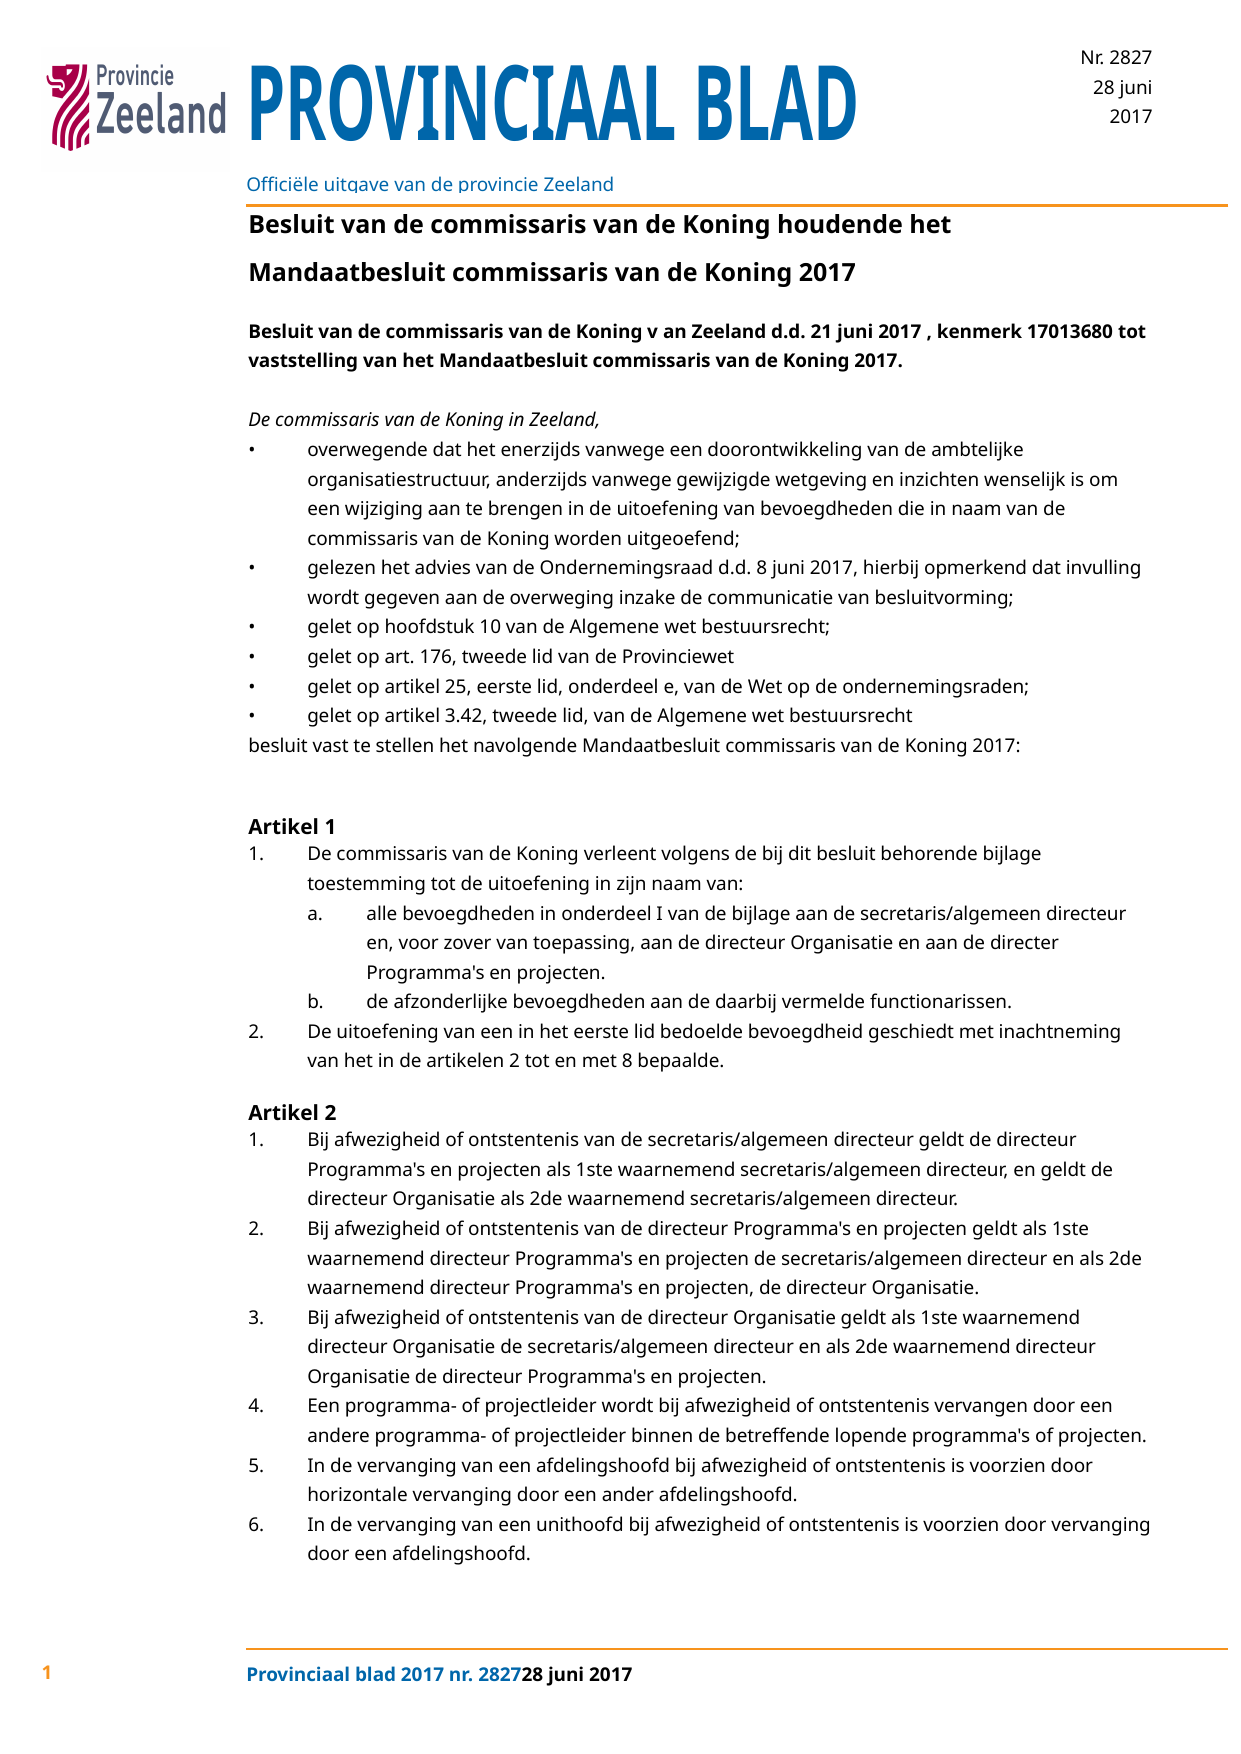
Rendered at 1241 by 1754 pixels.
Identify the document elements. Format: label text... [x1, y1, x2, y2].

list gelet op artikel 3.42, tweede lid, van de Algemene wet bestuursrecht [248, 702, 1152, 728]
list gelet op art. 176, tweede lid van de Provinciewet [248, 643, 1152, 669]
list In de vervanging van een afdelingshoofd bij afwezigheid of ontstentenis is voorzien door horizontale vervanging door een ander afdelingshoofd. [248, 1452, 1152, 1507]
list gelet op hoofdstuk 10 van de Algemene wet bestuursrecht; [248, 614, 1152, 639]
text Besluit van de commissaris van de Koning v an Zeeland d.d. 21 juni 2017 , kenmerk 17013680 tot vaststelling van het Mandaatbesluit commissaris van de Koning 2017. [248, 318, 1152, 373]
list Bij afwezigheid of ontstentenis van de secretaris/algemeen directeur geldt de directeur Programma's en projecten als 1ste waarnemend secretaris/algemeen directeur, en geldt de directeur Organisatie als 2de waarnemend secretaris/algemeen directeur. [248, 1126, 1152, 1211]
picture [41, 47, 231, 172]
text De commissaris van de Koning in Zeeland, [248, 407, 1152, 432]
text Artikel 1 [248, 812, 1152, 841]
list De uitoefening van een in het eerste lid bedoelde bevoegdheid geschiedt met inachtneming van het in de artikelen 2 tot en met 8 bepaalde. [248, 1018, 1152, 1073]
list In de vervanging van een unithoofd bij afwezigheid of ontstentenis is voorzien door vervanging door een afdelingshoofd. [248, 1511, 1152, 1566]
text besluit vast te stellen het navolgende Mandaatbesluit commissaris van de Koning 2017: [248, 732, 1152, 758]
list Bij afwezigheid of ontstentenis van de directeur Organisatie geldt als 1ste waarnemend directeur Organisatie de secretaris/algemeen directeur en als 2de waarnemend directeur Organisatie de directeur Programma's en projecten. [248, 1304, 1152, 1389]
text Artikel 2 [248, 1098, 1152, 1126]
list gelet op artikel 25, eerste lid, onderdeel e, van de Wet op de ondernemingsraden; [248, 673, 1152, 699]
list alle bevoegdheden in onderdeel I van de bijlage aan de secretaris/algemeen directeur en, voor zover van toepassing, aan de directeur Organisatie en aan de directer Programma's en projecten. [307, 900, 1152, 984]
list overwegende dat het enerzijds vanwege een doorontwikkeling van de ambtelijke organisatiestructuur, anderzijds vanwege gewijzigde wetgeving en inzichten wenselijk is om een wijziging aan te brengen in de uitoefening van bevoegdheden die in naam van de commissaris van de Koning worden uitgeoefend; [248, 436, 1152, 551]
list De commissaris van de Koning verleent volgens de bij dit besluit behorende bijlage toestemming tot de uitoefening in zijn naam van: [248, 841, 1152, 896]
text Besluit van de commissaris van de Koning houdende het Mandaatbesluit commissaris van de Koning 2017 [248, 207, 1152, 288]
list Bij afwezigheid of ontstentenis van de directeur Programma's en projecten geldt als 1ste waarnemend directeur Programma's en projecten de secretaris/algemeen directeur en als 2de waarnemend directeur Programma's en projecten, de directeur Organisatie. [248, 1215, 1152, 1300]
list de afzonderlijke bevoegdheden aan de daarbij vermelde functionarissen. [307, 988, 1152, 1014]
list gelezen het advies van de Ondernemingsraad d.d. 8 juni 2017, hierbij opmerkend dat invulling wordt gegeven aan de overweging inzake de communicatie van besluitvorming; [248, 554, 1152, 610]
list Een programma- of projectleider wordt bij afwezigheid of ontstentenis vervangen door een andere programma- of projectleider binnen de betreffende lopende programma's of projecten. [248, 1393, 1152, 1448]
